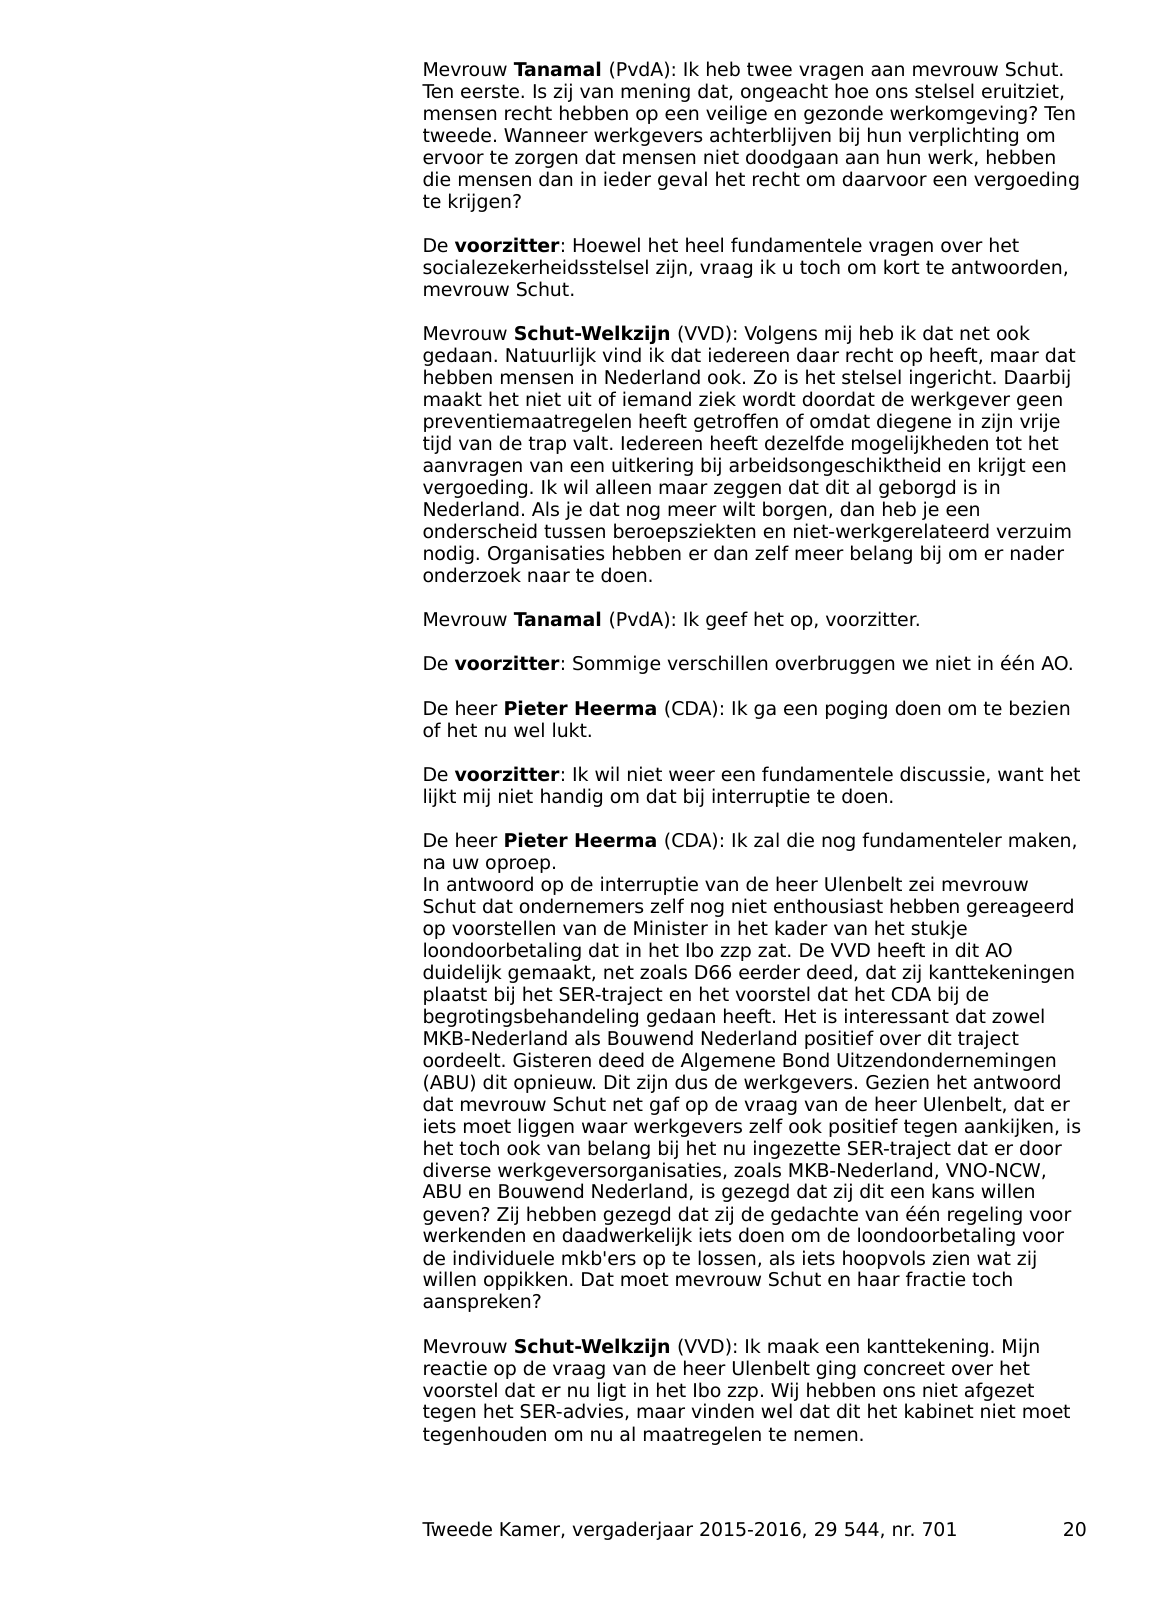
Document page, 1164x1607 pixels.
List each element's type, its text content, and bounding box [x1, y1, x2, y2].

text Mevrouw Tanamal (PvdA): Ik heb twee vragen aan mevrouw Schut. Ten eerste. Is zij van mening dat, ongeacht hoe ons stelsel eruitziet, mensen recht hebben op een veilige en gezonde werkomgeving? Ten tweede. Wanneer werkgevers achterblijven bij hun verplichting om ervoor te zorgen dat mensen niet doodgaan aan hun werk, hebben die mensen dan in ieder geval het recht om daarvoor een vergoeding te krijgen? [422, 59, 1087, 213]
text De heer Pieter Heerma (CDA): Ik ga een poging doen om te bezien of het nu wel lukt. [422, 697, 1087, 741]
text Mevrouw Schut-Welkzijn (VVD): Volgens mij heb ik dat net ook gedaan. Natuurlijk vind ik dat iedereen daar recht op heeft, maar dat hebben mensen in Nederland ook. Zo is het stelsel ingericht. Daarbij maakt het niet uit of iemand ziek wordt doordat de werkgever geen preventiemaatregelen heeft getroffen of omdat diegene in zijn vrije tijd van de trap valt. Iedereen heeft dezelfde mogelijkheden tot het aanvragen van een uitkering bij arbeidsongeschiktheid en krijgt een vergoeding. Ik wil alleen maar zeggen dat dit al geborgd is in Nederland. Als je dat nog meer wilt borgen, dan heb je een onderscheid tussen beroepsziekten en niet-werkgerelateerd verzuim nodig. Organisaties hebben er dan zelf meer belang bij om er nader onderzoek naar te doen. [422, 323, 1087, 587]
text De heer Pieter Heerma (CDA): Ik zal die nog fundamenteler maken, na uw oproep. [422, 830, 1087, 874]
text Mevrouw Tanamal (PvdA): Ik geef het op, voorzitter. [422, 609, 1087, 631]
text De voorzitter: Ik wil niet weer een fundamentele discussie, want het lijkt mij niet handig om dat bij interruptie te doen. [422, 764, 1087, 808]
text Mevrouw Schut-Welkzijn (VVD): Ik maak een kanttekening. Mijn reactie op de vraag van de heer Ulenbelt ging concreet over het voorstel dat er nu ligt in het Ibo zzp. Wij hebben ons niet afgezet tegen het SER-advies, maar vinden wel dat dit het kabinet niet moet tegenhouden om nu al maatregelen te nemen. [422, 1336, 1087, 1445]
text De voorzitter: Sommige verschillen overbruggen we niet in één AO. [422, 653, 1087, 675]
text De voorzitter: Hoewel het heel fundamentele vragen over het socialezekerheidsstelsel zijn, vraag ik u toch om kort te antwoorden, mevrouw Schut. [422, 235, 1087, 301]
text In antwoord op de interruptie van de heer Ulenbelt zei mevrouw Schut dat ondernemers zelf nog niet enthousiast hebben gereageerd op voorstellen van de Minister in het kader van het stukje loondoorbetaling dat in het Ibo zzp zat. De VVD heeft in dit AO duidelijk gemaakt, net zoals D66 eerder deed, dat zij kanttekeningen plaatst bij het SER-traject en het voorstel dat het CDA bij de begrotingsbehandeling gedaan heeft. Het is interessant dat zowel MKB-Nederland als Bouwend Nederland positief over dit traject oordeelt. Gisteren deed de Algemene Bond Uitzendondernemingen (ABU) dit opnieuw. Dit zijn dus de werkgevers. Gezien het antwoord dat mevrouw Schut net gaf op de vraag van de heer Ulenbelt, dat er iets moet liggen waar werkgevers zelf ook positief tegen aankijken, is het toch ook van belang bij het nu ingezette SER-traject dat er door diverse werkgeversorganisaties, zoals MKB-Nederland, VNO-NCW, ABU en Bouwend Nederland, is gezegd dat zij dit een kans willen geven? Zij hebben gezegd dat zij de gedachte van één regeling voor werkenden en daadwerkelijk iets doen om de loondoorbetaling voor de individuele mkb'ers op te lossen, als iets hoopvols zien wat zij willen oppikken. Dat moet mevrouw Schut en haar fractie toch aanspreken? [422, 874, 1087, 1313]
